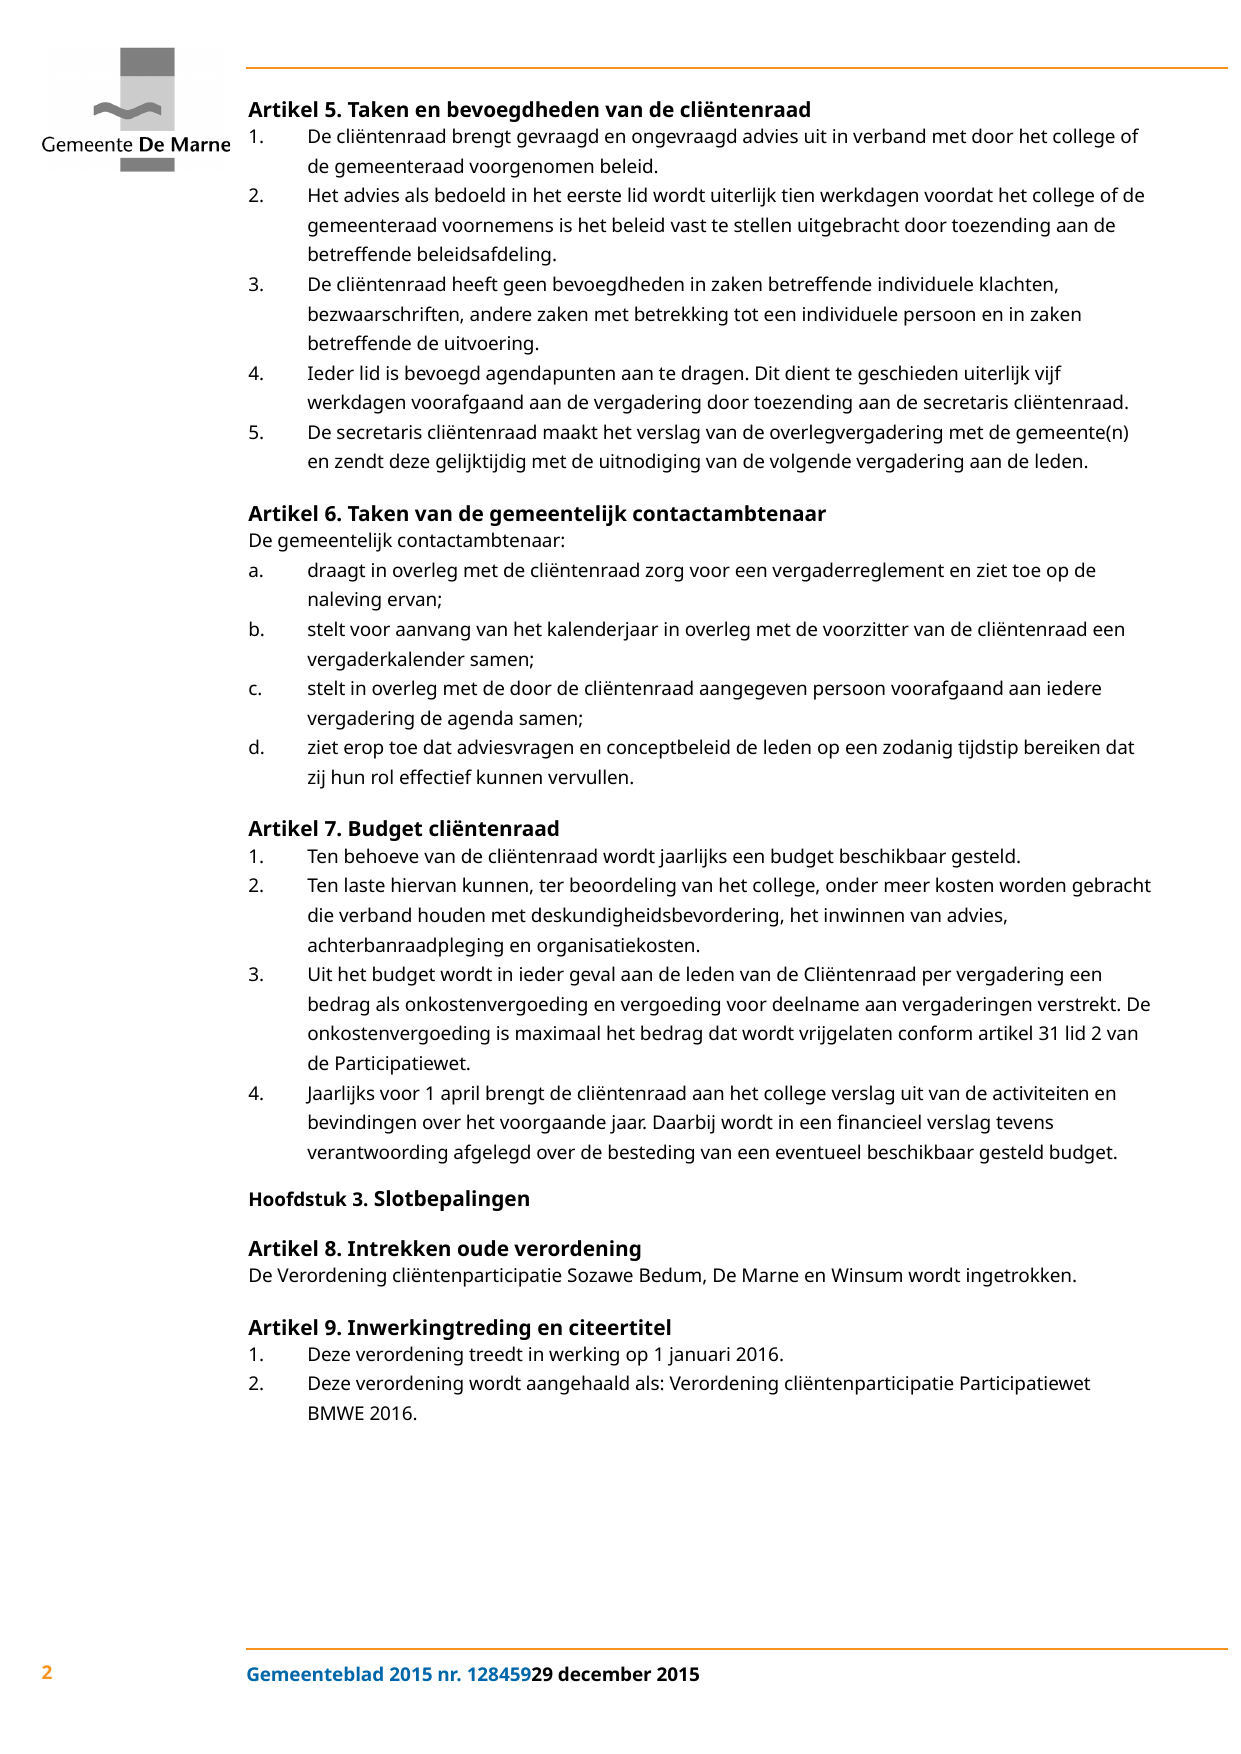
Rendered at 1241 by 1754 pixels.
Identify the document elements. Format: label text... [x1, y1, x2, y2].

text Artikel 6. Taken van de gemeentelijk contactambtenaar [248, 499, 1152, 527]
text Artikel 5. Taken en bevoegdheden van de cliëntenraad [248, 95, 1152, 123]
text Artikel 7. Budget cliëntenraad [248, 814, 1152, 843]
list Jaarlijks voor 1 april brengt de cliëntenraad aan het college verslag uit van de activiteiten en bevindingen over het voorgaande jaar. Daarbij wordt in een financieel verslag tevens verantwoording afgelegd over de besteding van een eventueel beschikbaar gesteld budget. [248, 1080, 1152, 1164]
picture [41, 47, 231, 172]
list Het advies als bedoeld in het eerste lid wordt uiterlijk tien werkdagen voordat het college of de gemeenteraad voornemens is het beleid vast te stellen uitgebracht door toezending aan de betreffende beleidsafdeling. [248, 182, 1152, 267]
list De cliëntenraad brengt gevraagd en ongevraagd advies uit in verband met door het college of de gemeenteraad voorgenomen beleid. [248, 123, 1152, 178]
list Deze verordening treedt in werking op 1 januari 2016. [248, 1341, 1152, 1367]
list Ieder lid is bevoegd agendapunten aan te dragen. Dit dient te geschieden uiterlijk vijf werkdagen voorafgaand aan de vergadering door toezending aan de secretaris cliëntenraad. [248, 360, 1152, 415]
text Artikel 9. Inwerkingtreding en citeertitel [248, 1313, 1152, 1341]
list stelt in overleg met de door de cliëntenraad aangegeven persoon voorafgaand aan iedere vergadering de agenda samen; [248, 675, 1152, 731]
list Ten laste hiervan kunnen, ter beoordeling van het college, onder meer kosten worden gebracht die verband houden met deskundigheidsbevordering, het inwinnen van advies, achterbanraadpleging en organisatiekosten. [248, 873, 1152, 957]
list De secretaris cliëntenraad maakt het verslag van de overlegvergadering met de gemeente(n) en zendt deze gelijktijdig met de uitnodiging van de volgende vergadering aan de leden. [248, 419, 1152, 474]
list Ten behoeve van de cliëntenraad wordt jaarlijks een budget beschikbaar gesteld. [248, 843, 1152, 869]
list draagt in overleg met de cliëntenraad zorg voor een vergaderreglement en ziet toe op de naleving ervan; [248, 557, 1152, 612]
list stelt voor aanvang van het kalenderjaar in overleg met de voorzitter van de cliëntenraad een vergaderkalender samen; [248, 616, 1152, 672]
list De cliëntenraad heeft geen bevoegdheden in zaken betreffende individuele klachten, bezwaarschriften, andere zaken met betrekking tot een individuele persoon en in zaken betreffende de uitvoering. [248, 271, 1152, 356]
text De Verordening cliëntenparticipatie Sozawe Bedum, De Marne en Winsum wordt ingetrokken. [248, 1262, 1152, 1288]
list ziet erop toe dat adviesvragen en conceptbeleid de leden op een zodanig tijdstip bereiken dat zij hun rol effectief kunnen vervullen. [248, 734, 1152, 790]
text Hoofdstuk 3. Slotbepalingen [248, 1184, 1152, 1213]
text Artikel 8. Intrekken oude verordening [248, 1234, 1152, 1262]
list Deze verordening wordt aangehaald als: Verordening cliëntenparticipatie Participatiewet BMWE 2016. [248, 1371, 1152, 1426]
list Uit het budget wordt in ieder geval aan de leden van de Cliëntenraad per vergadering een bedrag als onkostenvergoeding en vergoeding voor deelname aan vergaderingen verstrekt. De onkostenvergoeding is maximaal het bedrag dat wordt vrijgelaten conform artikel 31 lid 2 van de Participatiewet. [248, 961, 1152, 1076]
text De gemeentelijk contactambtenaar: [248, 527, 1152, 553]
